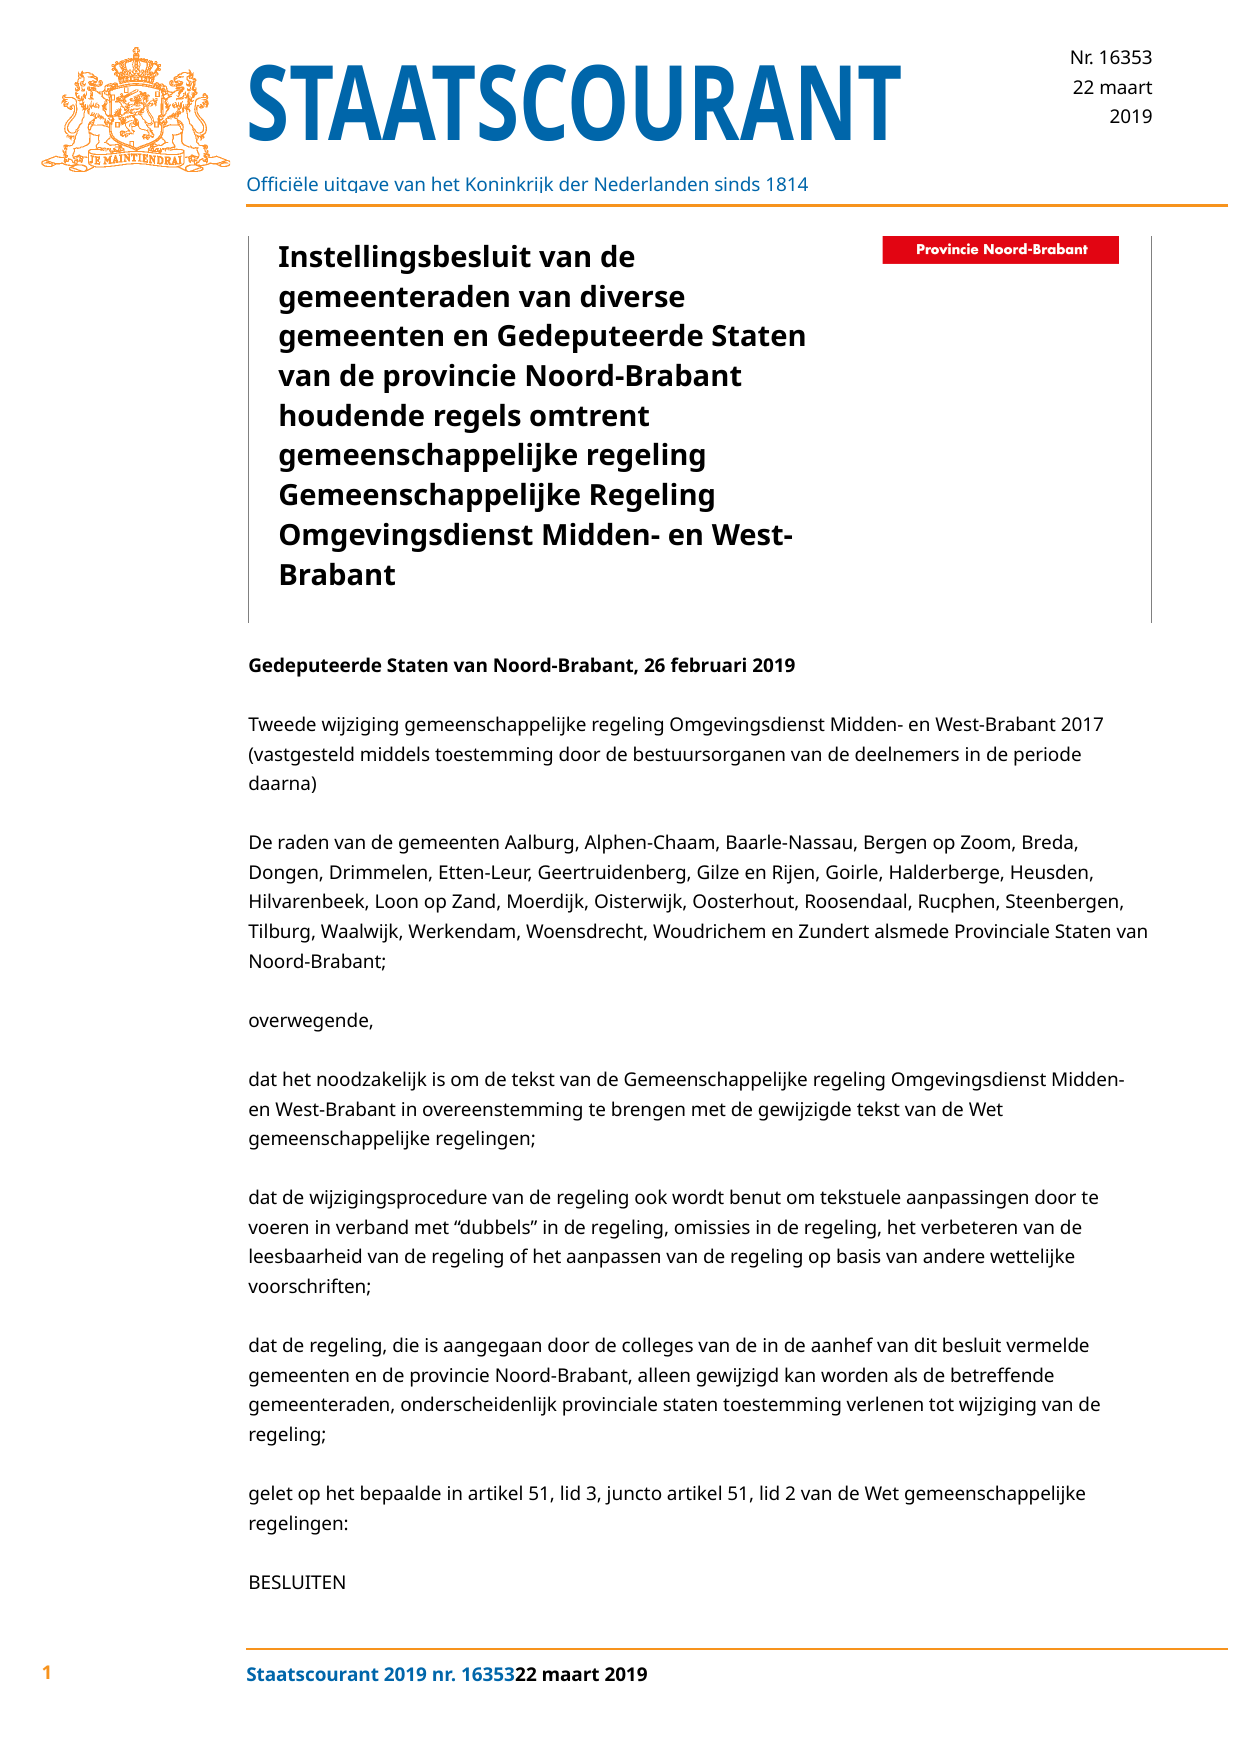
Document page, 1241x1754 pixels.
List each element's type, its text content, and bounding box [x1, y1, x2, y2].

text Tweede wijziging gemeenschappelijke regeling Omgevingsdienst Midden- en West-Brabant 2017 (vastgesteld middels toestemming door de bestuursorganen van de deelnemers in de periode daarna) [248, 711, 1152, 796]
table_header Instellingsbesluit van de gemeenteraden van diverse gemeenten en Gedeputeerde Staten van de provincie Noord-Brabant houdende regels omtrent gemeenschappelijke regeling Gemeenschappelijke Regeling Omgevingsdienst Midden- en West-Brabant [249, 236, 850, 623]
table_header [850, 236, 882, 263]
text overwegende, [248, 1007, 1152, 1033]
text BESLUITEN [248, 1569, 1152, 1595]
picture [41, 47, 231, 172]
picture [882, 236, 1119, 264]
text gelet op het bepaalde in artikel 51, lid 3, juncto artikel 51, lid 2 van de Wet gemeenschappelijke regelingen: [248, 1480, 1152, 1536]
text dat de wijzigingsprocedure van de regeling ook wordt benut om tekstuele aanpassingen door te voeren in verband met “dubbels” in de regeling, omissies in de regeling, het verbeteren van de leesbaarheid van de regeling of het aanpassen van de regeling op basis van andere wettelijke voorschriften; [248, 1184, 1152, 1299]
text De raden van de gemeenten Aalburg, Alphen-Chaam, Baarle-Nassau, Bergen op Zoom, Breda, Dongen, Drimmelen, Etten-Leur, Geertruidenberg, Gilze en Rijen, Goirle, Halderberge, Heusden, Hilvarenbeek, Loon op Zand, Moerdijk, Oisterwijk, Oosterhout, Roosendaal, Rucphen, Steenbergen, Tilburg, Waalwijk, Werkendam, Woensdrecht, Woudrichem en Zundert alsmede Provinciale Staten van Noord-Brabant; [248, 829, 1152, 974]
text dat de regeling, die is aangegaan door de colleges van de in de aanhef van dit besluit vermelde gemeenten en de provincie Noord-Brabant, alleen gewijzigd kan worden als de betreffende gemeenteraden, onderscheidenlijk provinciale staten toestemming verlenen tot wijziging van de regeling; [248, 1332, 1152, 1447]
table_header [1119, 236, 1151, 263]
text dat het noodzakelijk is om de tekst van de Gemeenschappelijke regeling Omgevingsdienst Midden- en West-Brabant in overeenstemming te brengen met de gewijzigde tekst van de Wet gemeenschappelijke regelingen; [248, 1066, 1152, 1151]
text Gedeputeerde Staten van Noord-Brabant, 26 februari 2019 [248, 652, 1152, 678]
table_header [850, 264, 1151, 623]
